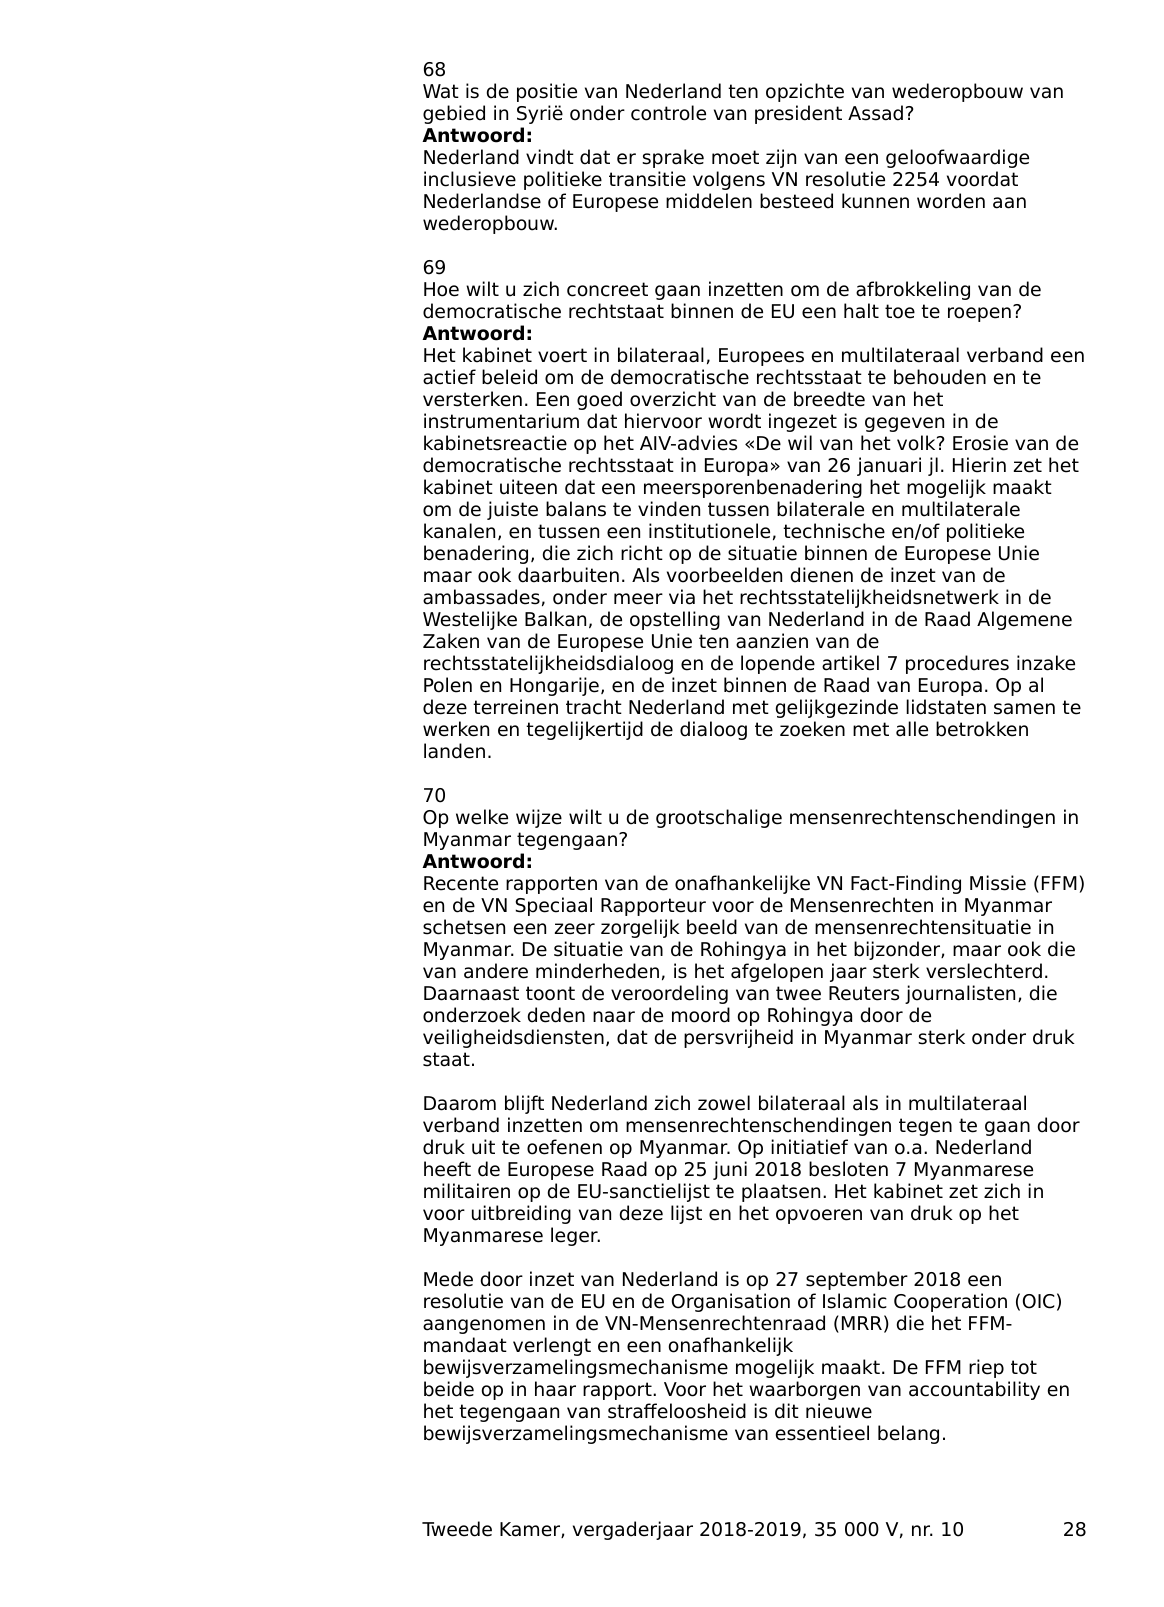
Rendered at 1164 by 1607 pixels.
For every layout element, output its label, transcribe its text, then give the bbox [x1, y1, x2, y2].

text Het kabinet voert in bilateraal, Europees en multilateraal verband een actief beleid om de democratische rechtsstaat te behouden en te versterken. Een goed overzicht van de breedte van het instrumentarium dat hiervoor wordt ingezet is gegeven in de kabinetsreactie op het AIV-advies «De wil van het volk? Erosie van de democratische rechtsstaat in Europa» van 26 januari jl. Hierin zet het kabinet uiteen dat een meersporenbenadering het mogelijk maakt om de juiste balans te vinden tussen bilaterale en multilaterale kanalen, en tussen een institutionele, technische en/of politieke benadering, die zich richt op de situatie binnen de Europese Unie maar ook daarbuiten. Als voorbeelden dienen de inzet van de ambassades, onder meer via het rechtsstatelijkheidsnetwerk in de Westelijke Balkan, de opstelling van Nederland in de Raad Algemene Zaken van de Europese Unie ten aanzien van de rechtsstatelijkheidsdialoog en de lopende artikel 7 procedures inzake Polen en Hongarije, en de inzet binnen de Raad van Europa. Op al deze terreinen tracht Nederland met gelijkgezinde lidstaten samen te werken en tegelijkertijd de dialoog te zoeken met alle betrokken landen. [422, 345, 1087, 763]
text Antwoord: [422, 125, 1087, 147]
text Antwoord: [422, 323, 1087, 345]
text 69 [422, 257, 1087, 279]
text Nederland vindt dat er sprake moet zijn van een geloofwaardige inclusieve politieke transitie volgens VN resolutie 2254 voordat Nederlandse of Europese middelen besteed kunnen worden aan wederopbouw. [422, 147, 1087, 235]
text Mede door inzet van Nederland is op 27 september 2018 een resolutie van de EU en de Organisation of Islamic Cooperation (OIC) aangenomen in de VN-Mensenrechtenraad (MRR) die het FFM-mandaat verlengt en een onafhankelijk bewijsverzamelingsmechanisme mogelijk maakt. De FFM riep tot beide op in haar rapport. Voor het waarborgen van accountability en het tegengaan van straffeloosheid is dit nieuwe bewijsverzamelingsmechanisme van essentieel belang. [422, 1269, 1087, 1444]
text Op welke wijze wilt u de grootschalige mensenrechtenschendingen in Myanmar tegengaan? [422, 807, 1087, 851]
text Hoe wilt u zich concreet gaan inzetten om de afbrokkeling van de democratische rechtstaat binnen de EU een halt toe te roepen? [422, 279, 1087, 323]
text Daarom blijft Nederland zich zowel bilateraal als in multilateraal verband inzetten om mensenrechtenschendingen tegen te gaan door druk uit te oefenen op Myanmar. Op initiatief van o.a. Nederland heeft de Europese Raad op 25 juni 2018 besloten 7 Myanmarese militairen op de EU-sanctielijst te plaatsen. Het kabinet zet zich in voor uitbreiding van deze lijst en het opvoeren van druk op het Myanmarese leger. [422, 1093, 1087, 1247]
text Recente rapporten van de onafhankelijke VN Fact-Finding Missie (FFM) en de VN Speciaal Rapporteur voor de Mensenrechten in Myanmar schetsen een zeer zorgelijk beeld van de mensenrechtensituatie in Myanmar. De situatie van de Rohingya in het bijzonder, maar ook die van andere minderheden, is het afgelopen jaar sterk verslechterd. Daarnaast toont de veroordeling van twee Reuters journalisten, die onderzoek deden naar de moord op Rohingya door de veiligheidsdiensten, dat de persvrijheid in Myanmar sterk onder druk staat. [422, 873, 1087, 1071]
text 68 [422, 59, 1087, 81]
text Antwoord: [422, 851, 1087, 873]
text 70 [422, 785, 1087, 807]
text Wat is de positie van Nederland ten opzichte van wederopbouw van gebied in Syrië onder controle van president Assad? [422, 81, 1087, 125]
